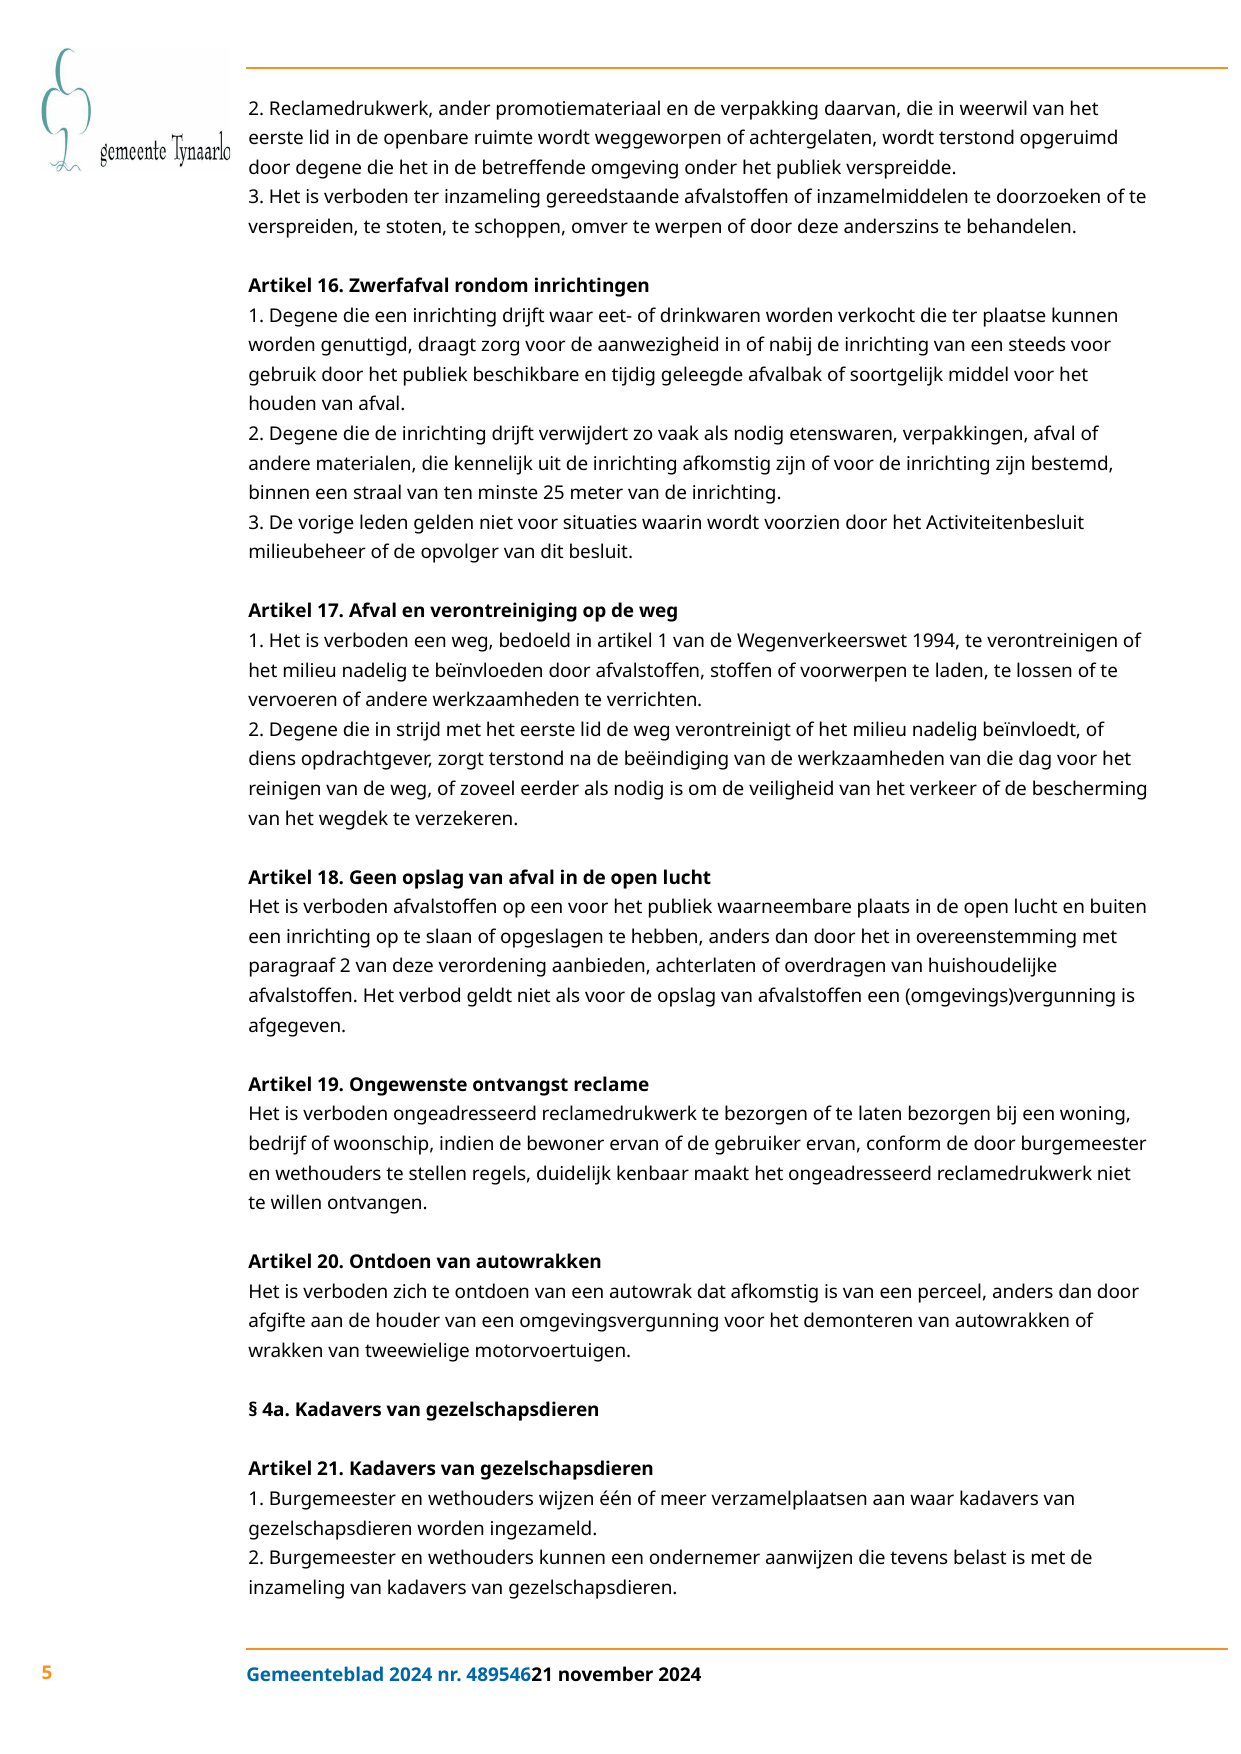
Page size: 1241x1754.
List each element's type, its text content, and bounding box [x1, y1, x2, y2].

text 1. Het is verboden een weg, bedoeld in artikel 1 van de Wegenverkeerswet 1994, te verontreinigen of het milieu nadelig te beïnvloeden door afvalstoffen, stoffen of voorwerpen te laden, te lossen of te vervoeren of andere werkzaamheden te verrichten. [248, 627, 1152, 712]
text Artikel 20. Ontdoen van autowrakken [248, 1248, 1152, 1274]
text 2. Burgemeester en wethouders kunnen een ondernemer aanwijzen die tevens belast is met de inzameling van kadavers van gezelschapsdieren. [248, 1544, 1152, 1600]
text 2. Degene die de inrichting drijft verwijdert zo vaak als nodig etenswaren, verpakkingen, afval of andere materialen, die kennelijk uit de inrichting afkomstig zijn of voor de inrichting zijn bestemd, binnen een straal van ten minste 25 meter van de inrichting. [248, 420, 1152, 505]
text 1. Degene die een inrichting drijft waar eet- of drinkwaren worden verkocht die ter plaatse kunnen worden genuttigd, draagt zorg voor de aanwezigheid in of nabij de inrichting van een steeds voor gebruik door het publiek beschikbare en tijdig geleegde afvalbak of soortgelijk middel voor het houden van afval. [248, 302, 1152, 416]
text Het is verboden zich te ontdoen van een autowrak dat afkomstig is van een perceel, anders dan door afgifte aan de houder van een omgevingsvergunning voor het demonteren van autowrakken of wrakken van tweewielige motorvoertuigen. [248, 1278, 1152, 1363]
text Artikel 17. Afval en verontreiniging op de weg [248, 598, 1152, 623]
text Artikel 16. Zwerfafval rondom inrichtingen [248, 272, 1152, 298]
text Artikel 19. Ongewenste ontvangst reclame [248, 1071, 1152, 1097]
text 1. Burgemeester en wethouders wijzen één of meer verzamelplaatsen aan waar kadavers van gezelschapsdieren worden ingezameld. [248, 1485, 1152, 1541]
text Artikel 18. Geen opslag van afval in de open lucht [248, 864, 1152, 890]
text Het is verboden ongeadresseerd reclamedrukwerk te bezorgen of te laten bezorgen bij een woning, bedrijf of woonschip, indien de bewoner ervan of de gebruiker ervan, conform de door burgemeester en wethouders te stellen regels, duidelijk kenbaar maakt het ongeadresseerd reclamedrukwerk niet te willen ontvangen. [248, 1101, 1152, 1215]
text 2. Degene die in strijd met het eerste lid de weg verontreinigt of het milieu nadelig beïnvloedt, of diens opdrachtgever, zorgt terstond na de beëindiging van de werkzaamheden van die dag voor het reinigen van de weg, of zoveel eerder als nodig is om de veiligheid van het verkeer of de bescherming van het wegdek te verzekeren. [248, 716, 1152, 831]
text 3. Het is verboden ter inzameling gereedstaande afvalstoffen of inzamelmiddelen te doorzoeken of te verspreiden, te stoten, te schoppen, omver te werpen of door deze anderszins te behandelen. [248, 183, 1152, 239]
text 2. Reclamedrukwerk, ander promotiemateriaal en de verpakking daarvan, die in weerwil van het eerste lid in de openbare ruimte wordt weggeworpen of achtergelaten, wordt terstond opgeruimd door degene die het in de betreffende omgeving onder het publiek verspreidde. [248, 95, 1152, 180]
text 3. De vorige leden gelden niet voor situaties waarin wordt voorzien door het Activiteitenbesluit milieubeheer of de opvolger van dit besluit. [248, 509, 1152, 564]
text § 4a. Kadavers van gezelschapsdieren [248, 1396, 1152, 1422]
text Artikel 21. Kadavers van gezelschapsdieren [248, 1456, 1152, 1481]
text Het is verboden afvalstoffen op een voor het publiek waarneembare plaats in de open lucht en buiten een inrichting op te slaan of opgeslagen te hebben, anders dan door het in overeenstemming met paragraaf 2 van deze verordening aanbieden, achterlaten of overdragen van huishoudelijke afvalstoffen. Het verbod geldt niet als voor de opslag van afvalstoffen een (omgevings)vergunning is afgegeven. [248, 893, 1152, 1038]
picture [41, 47, 231, 172]
